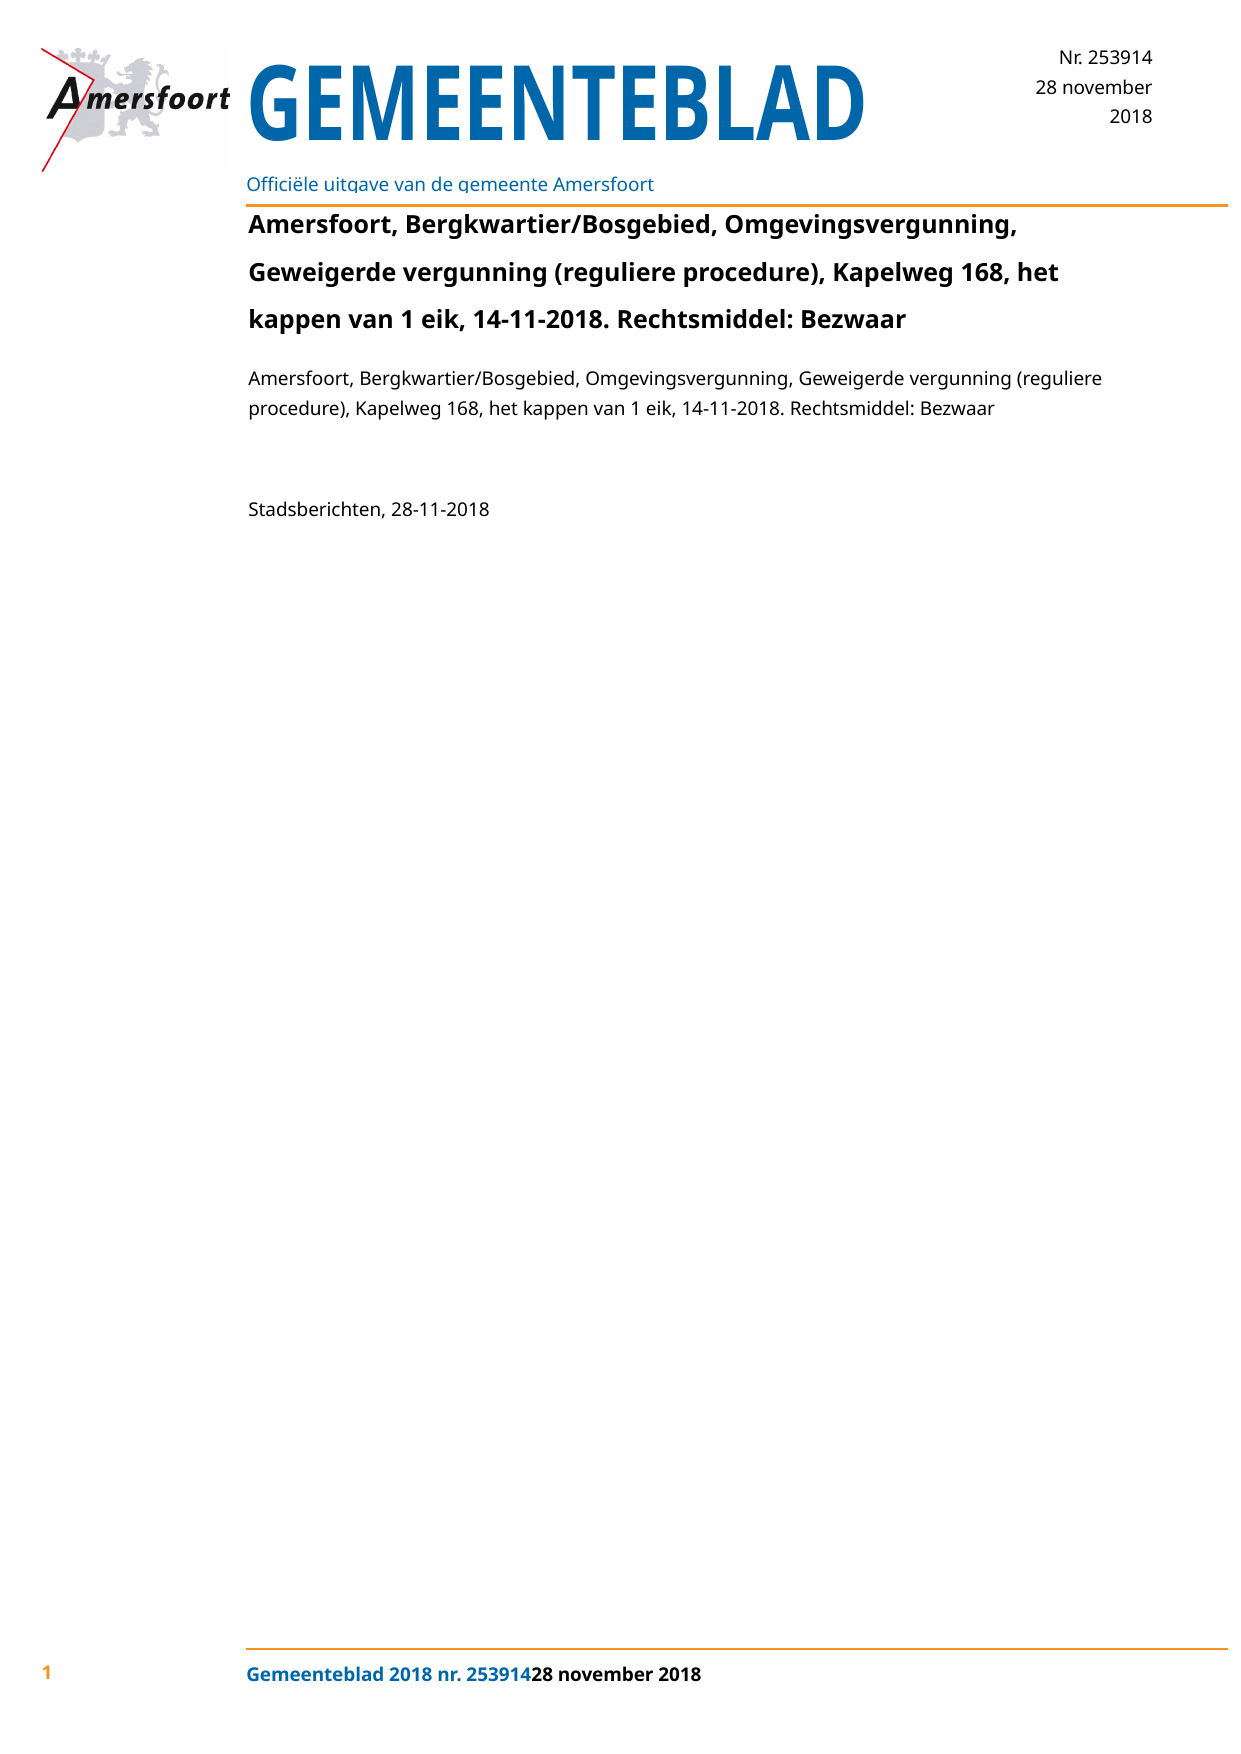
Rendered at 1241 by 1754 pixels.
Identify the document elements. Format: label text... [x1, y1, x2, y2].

picture [41, 47, 231, 172]
text Amersfoort, Bergkwartier/Bosgebied, Omgevingsvergunning, Geweigerde vergunning (reguliere procedure), Kapelweg 168, het kappen van 1 eik, 14-11-2018. Rechtsmiddel: Bezwaar [248, 207, 1152, 336]
text Stadsberichten, 28-11-2018 [248, 496, 1152, 522]
text Amersfoort, Bergkwartier/Bosgebied, Omgevingsvergunning, Geweigerde vergunning (reguliere procedure), Kapelweg 168, het kappen van 1 eik, 14-11-2018. Rechtsmiddel: Bezwaar [248, 366, 1152, 421]
